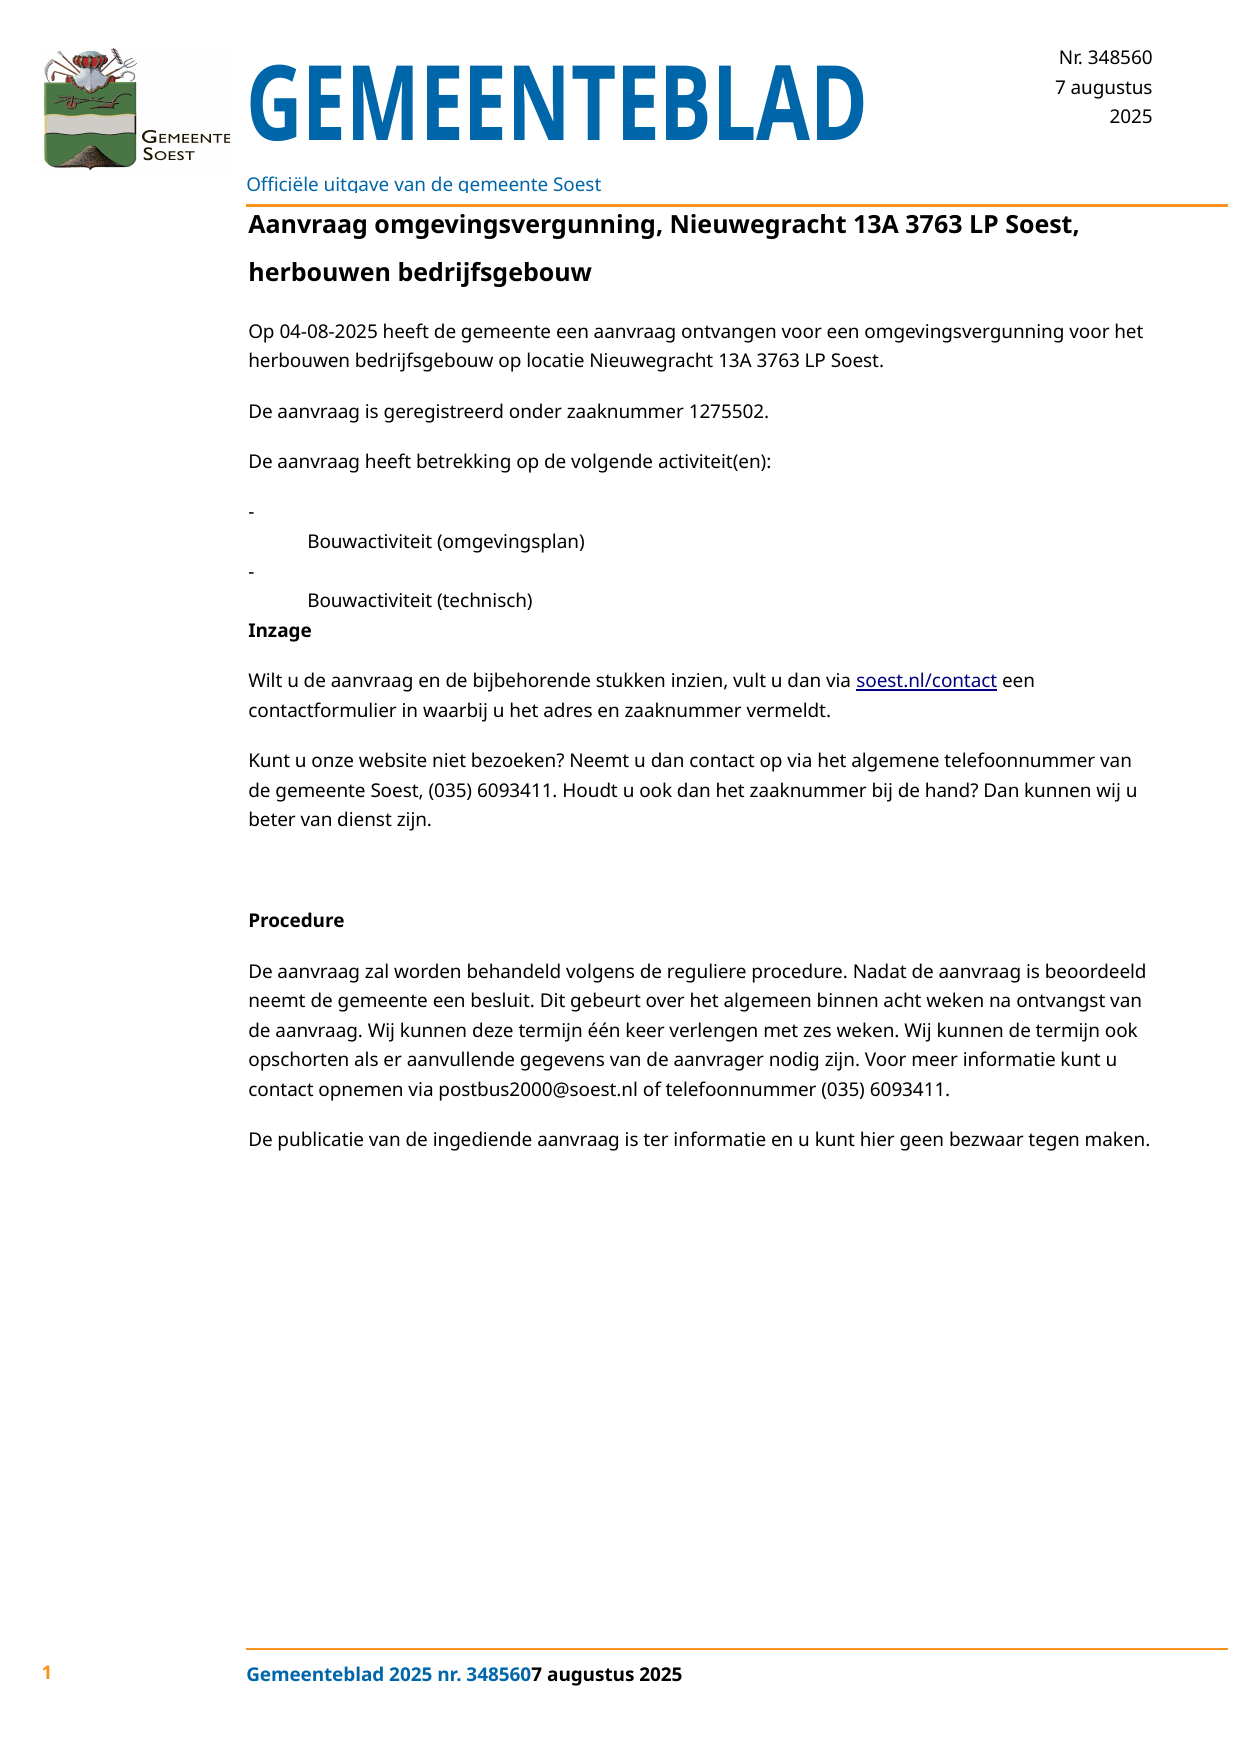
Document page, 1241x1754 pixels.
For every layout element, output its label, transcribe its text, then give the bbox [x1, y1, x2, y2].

list Bouwactiviteit (technisch) [248, 587, 1152, 613]
text De aanvraag zal worden behandeld volgens de reguliere procedure. Nadat de aanvraag is beoordeeld neemt de gemeente een besluit. Dit gebeurt over het algemeen binnen acht weken na ontvangst van de aanvraag. Wij kunnen deze termijn één keer verlengen met zes weken. Wij kunnen de termijn ook opschorten als er aanvullende gegevens van de aanvrager nodig zijn. Voor meer informatie kunt u contact opnemen via postbus2000@soest.nl of telefoonnummer (035) 6093411. [248, 958, 1152, 1102]
text De publicatie van de ingediende aanvraag is ter informatie en u kunt hier geen bezwaar tegen maken. [248, 1127, 1152, 1152]
text De aanvraag is geregistreerd onder zaaknummer 1275502. [248, 398, 1152, 424]
text Aanvraag omgevingsvergunning, Nieuwegracht 13A 3763 LP Soest, herbouwen bedrijfsgebouw [248, 207, 1152, 288]
text Op 04-08-2025 heeft de gemeente een aanvraag ontvangen voor een omgevingsvergunning voor het herbouwen bedrijfsgebouw op locatie Nieuwegracht 13A 3763 LP Soest. [248, 318, 1152, 373]
text De aanvraag heeft betrekking op de volgende activiteit(en): [248, 448, 1152, 474]
text Wilt u de aanvraag en de bijbehorende stukken inzien, vult u dan via soest.nl/contact een contactformulier in waarbij u het adres en zaaknummer vermeldt. [248, 667, 1152, 723]
list Bouwactiviteit (omgevingsplan) [248, 528, 1152, 554]
text Procedure [248, 907, 1152, 933]
text Inzage [248, 617, 1152, 643]
picture [41, 47, 231, 172]
text Kunt u onze website niet bezoeken? Neemt u dan contact op via het algemene telefoonnummer van de gemeente Soest, (035) 6093411. Houdt u ook dan het zaaknummer bij de hand? Dan kunnen wij u beter van dienst zijn. [248, 747, 1152, 832]
